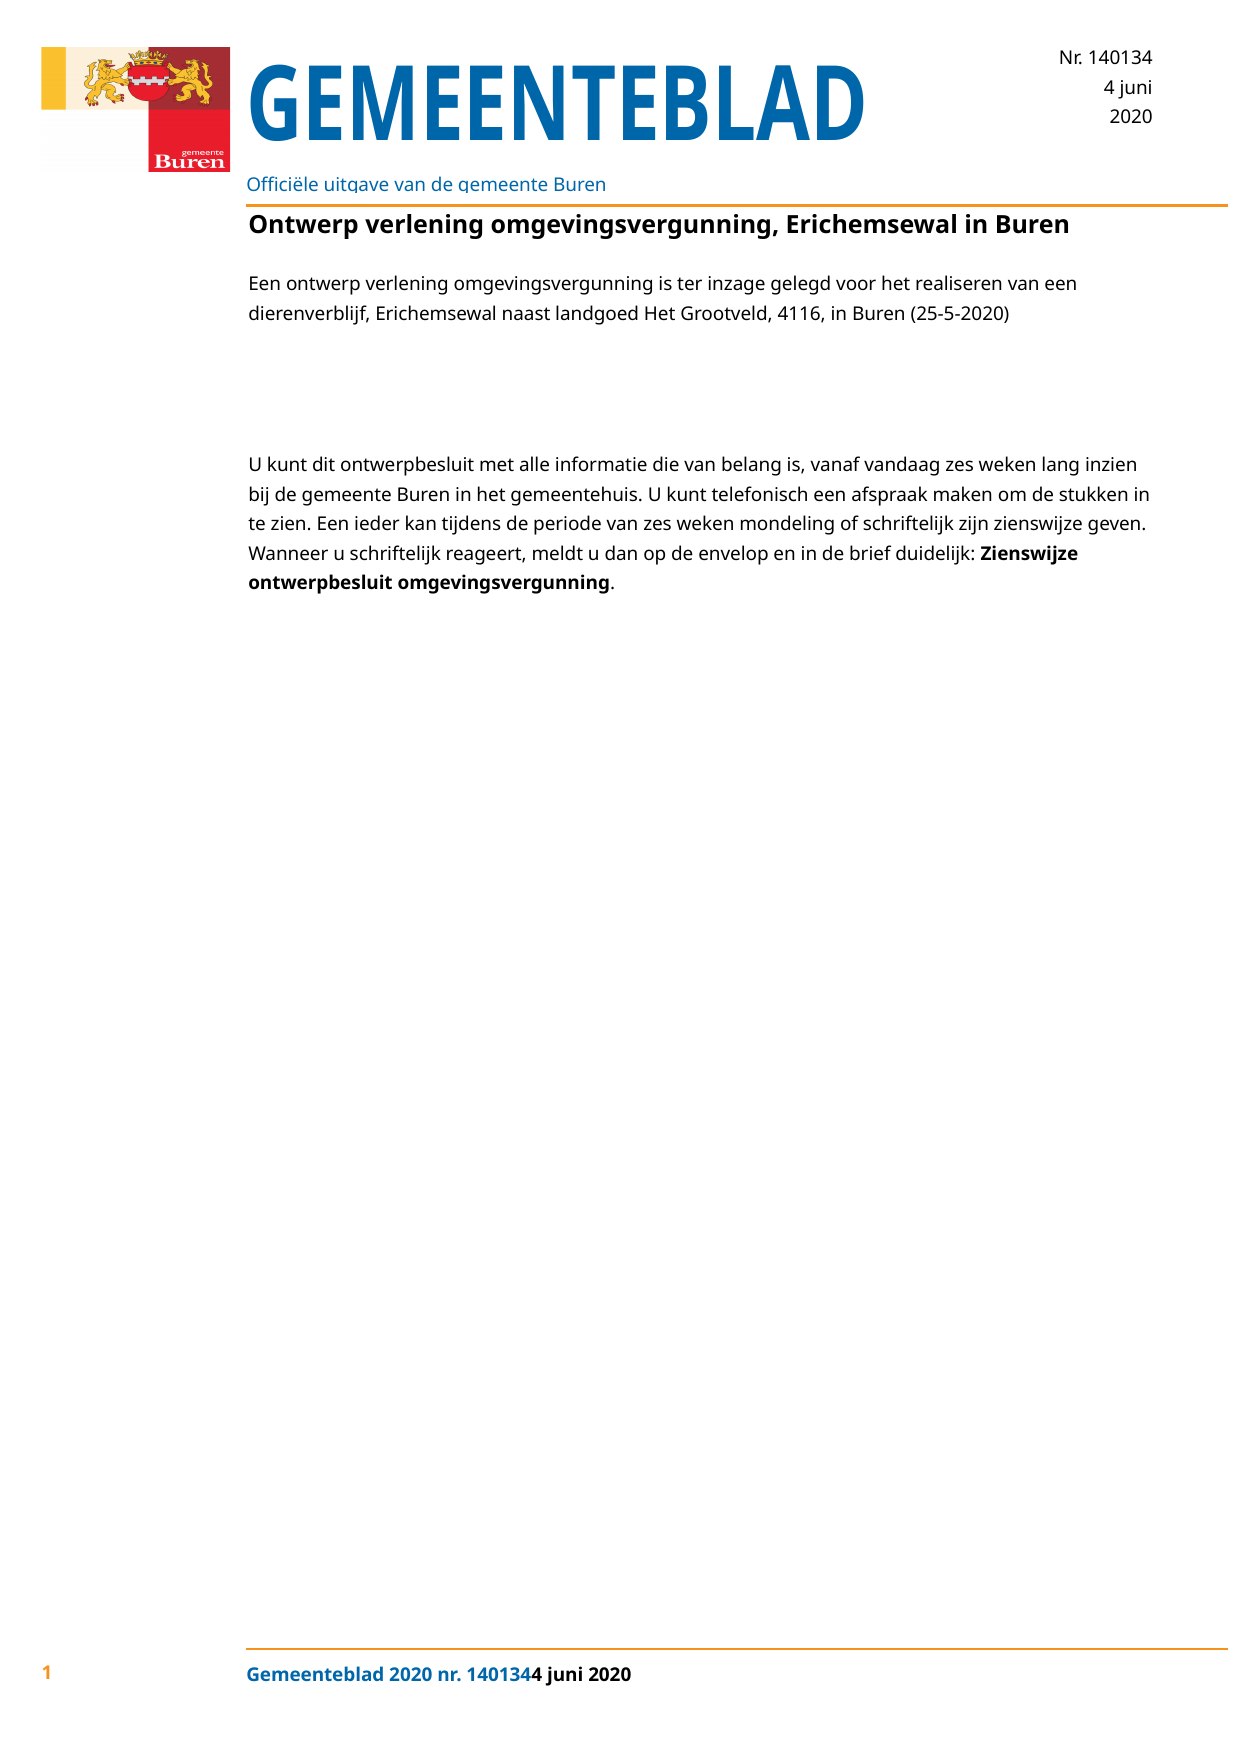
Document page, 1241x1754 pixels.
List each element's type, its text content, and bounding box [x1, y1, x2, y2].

text Ontwerp verlening omgevingsvergunning, Erichemsewal in Buren [248, 207, 1152, 241]
text U kunt dit ontwerpbesluit met alle informatie die van belang is, vanaf vandaag zes weken lang inzien bij de gemeente Buren in het gemeentehuis. U kunt telefonisch een afspraak maken om de stukken in te zien. Een ieder kan tijdens de periode van zes weken mondeling of schriftelijk zijn zienswijze geven. Wanneer u schriftelijk reageert, meldt u dan op de envelop en in de brief duidelijk: Zienswijze ontwerpbesluit omgevingsvergunning. [248, 451, 1152, 595]
picture [41, 47, 231, 172]
text Een ontwerp verlening omgevingsvergunning is ter inzage gelegd voor het realiseren van een dierenverblijf, Erichemsewal naast landgoed Het Grootveld, 4116, in Buren (25-5-2020) [248, 270, 1152, 326]
